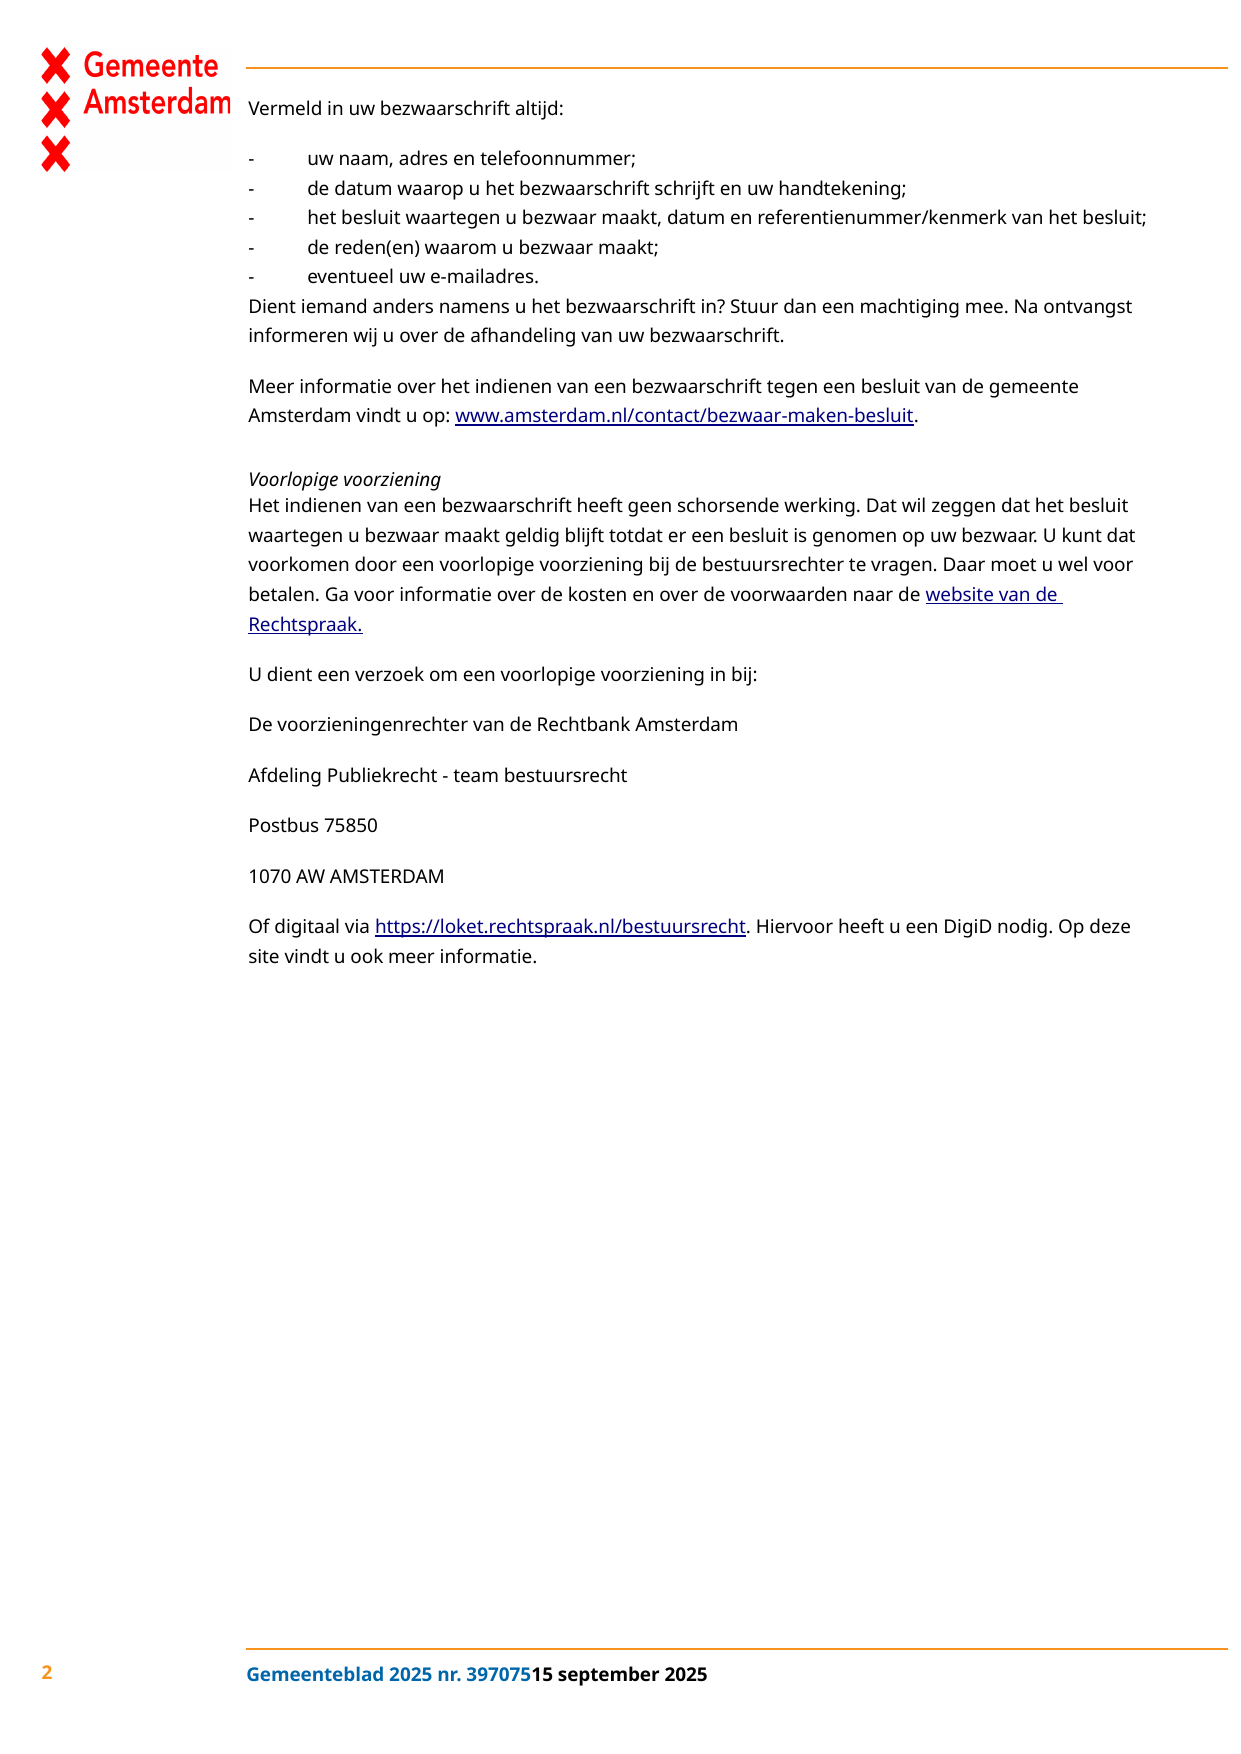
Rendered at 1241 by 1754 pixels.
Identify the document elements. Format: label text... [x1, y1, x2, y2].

text Vermeld in uw bezwaarschrift altijd: [248, 95, 1152, 121]
text Het indienen van een bezwaarschrift heeft geen schorsende werking. Dat wil zeggen dat het besluit waartegen u bezwaar maakt geldig blijft totdat er een besluit is genomen op uw bezwaar. U kunt dat voorkomen door een voorlopige voorziening bij de bestuursrechter te vragen. Daar moet u wel voor betalen. Ga voor informatie over de kosten en over de voorwaarden naar de website van de Rechtspraak. [248, 492, 1152, 636]
list de datum waarop u het bezwaarschrift schrijft en uw handtekening; [248, 175, 1152, 201]
picture [41, 47, 231, 172]
text Meer informatie over het indienen van een bezwaarschrift tegen een besluit van de gemeente Amsterdam vindt u op: www.amsterdam.nl/contact/bezwaar-maken-besluit. [248, 373, 1152, 428]
text De voorzieningenrechter van de Rechtbank Amsterdam [248, 712, 1152, 737]
list het besluit waartegen u bezwaar maakt, datum en referentienummer/kenmerk van het besluit; [248, 204, 1152, 230]
text Postbus 75850 [248, 812, 1152, 838]
text 1070 AW AMSTERDAM [248, 863, 1152, 888]
list uw naam, adres en telefoonnummer; [248, 145, 1152, 171]
list de reden(en) waarom u bezwaar maakt; [248, 234, 1152, 260]
list eventueel uw e-mailadres. [248, 263, 1152, 289]
text Voorlopige voorziening [248, 467, 1152, 492]
text Afdeling Publiekrecht - team bestuursrecht [248, 762, 1152, 788]
text Dient iemand anders namens u het bezwaarschrift in? Stuur dan een machtiging mee. Na ontvangst informeren wij u over de afhandeling van uw bezwaarschrift. [248, 293, 1152, 348]
text Of digitaal via https://loket.rechtspraak.nl/bestuursrecht. Hiervoor heeft u een DigiD nodig. Op deze site vindt u ook meer informatie. [248, 913, 1152, 968]
text U dient een verzoek om een voorlopige voorziening in bij: [248, 661, 1152, 687]
